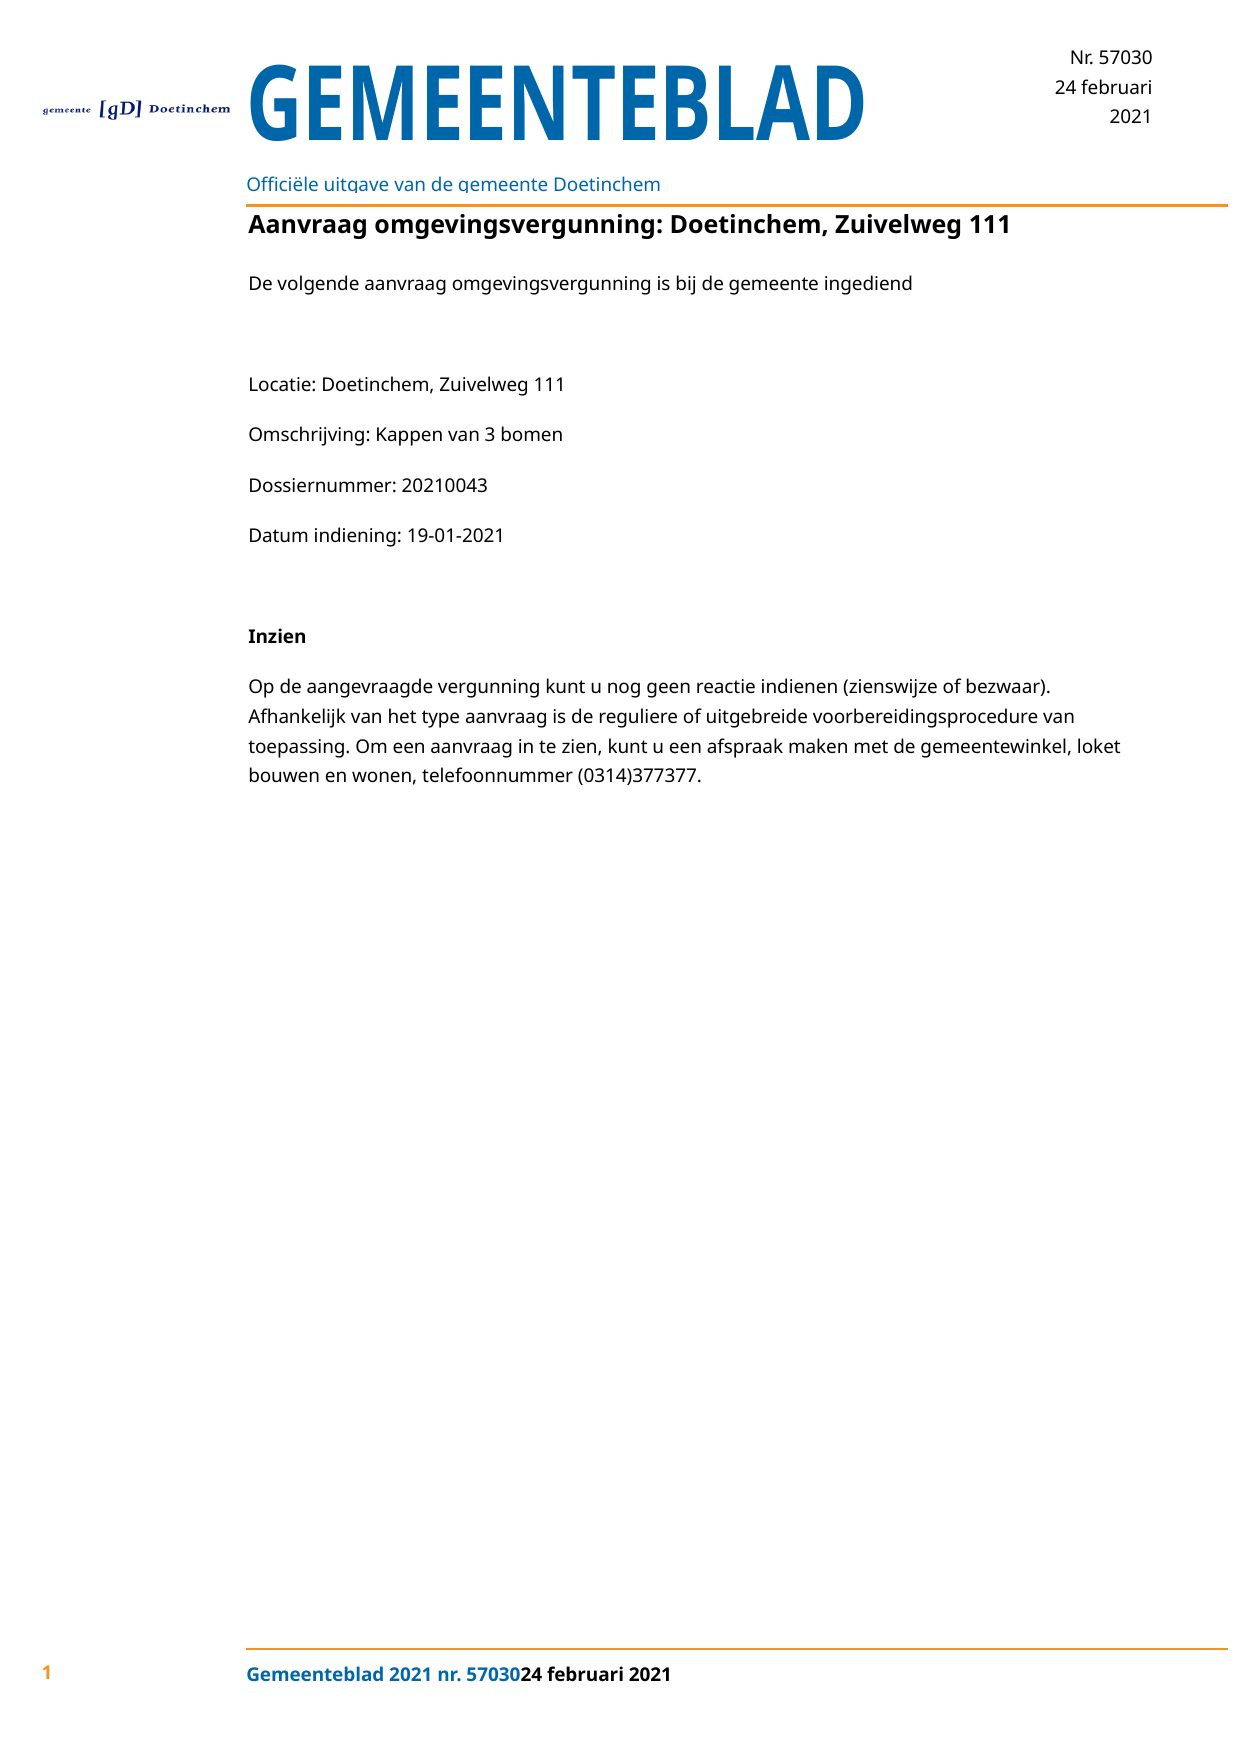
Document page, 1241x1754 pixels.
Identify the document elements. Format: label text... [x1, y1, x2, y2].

text Dossiernummer: 20210043 [248, 472, 1152, 498]
text Op de aangevraagde vergunning kunt u nog geen reactie indienen (zienswijze of bezwaar). Afhankelijk van het type aanvraag is de reguliere of uitgebreide voorbereidingsprocedure van toepassing. Om een aanvraag in te zien, kunt u een afspraak maken met de gemeentewinkel, loket bouwen en wonen, telefoonnummer (0314)377377. [248, 674, 1152, 788]
text De volgende aanvraag omgevingsvergunning is bij de gemeente ingediend [248, 270, 1152, 296]
text Inzien [248, 623, 1152, 649]
picture [41, 47, 231, 172]
text Datum indiening: 19-01-2021 [248, 522, 1152, 548]
text Omschrijving: Kappen van 3 bomen [248, 422, 1152, 447]
text Locatie: Doetinchem, Zuivelweg 111 [248, 371, 1152, 397]
text Aanvraag omgevingsvergunning: Doetinchem, Zuivelweg 111 [248, 207, 1152, 241]
